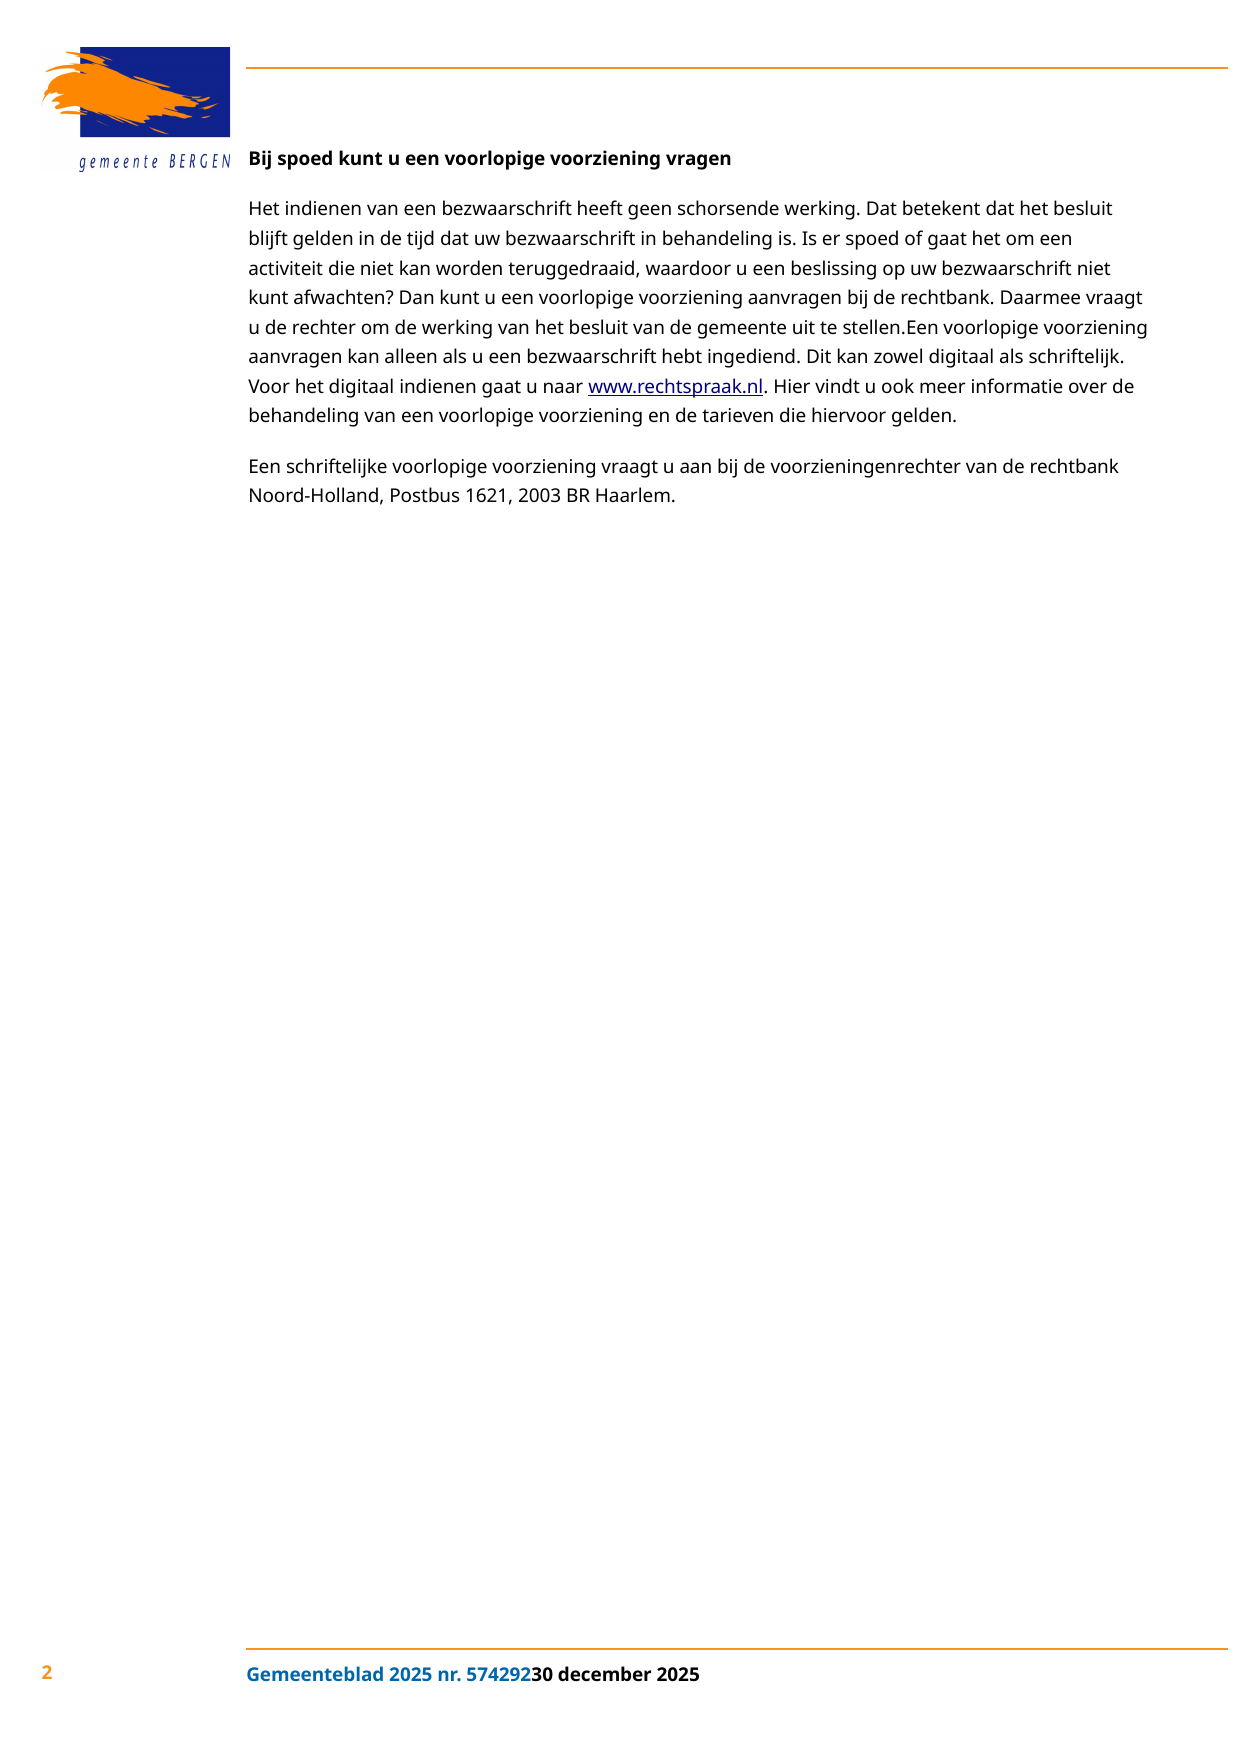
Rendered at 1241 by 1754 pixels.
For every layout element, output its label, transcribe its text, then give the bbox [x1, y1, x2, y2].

picture [41, 47, 231, 172]
text Een schriftelijke voorlopige voorziening vraagt u aan bij de voorzieningenrechter van de rechtbank Noord-Holland, Postbus 1621, 2003 BR Haarlem. [248, 453, 1152, 508]
text Bij spoed kunt u een voorlopige voorziening vragen [248, 145, 1152, 171]
text Het indienen van een bezwaarschrift heeft geen schorsende werking. Dat betekent dat het besluit blijft gelden in de tijd dat uw bezwaarschrift in behandeling is. Is er spoed of gaat het om een activiteit die niet kan worden teruggedraaid, waardoor u een beslissing op uw bezwaarschrift niet kunt afwachten? Dan kunt u een voorlopige voorziening aanvragen bij de rechtbank. Daarmee vraagt u de rechter om de werking van het besluit van de gemeente uit te stellen.Een voorlopige voorziening aanvragen kan alleen als u een bezwaarschrift hebt ingediend. Dit kan zowel digitaal als schriftelijk. Voor het digitaal indienen gaat u naar www.rechtspraak.nl. Hier vindt u ook meer informatie over de behandeling van een voorlopige voorziening en de tarieven die hiervoor gelden. [248, 196, 1152, 428]
